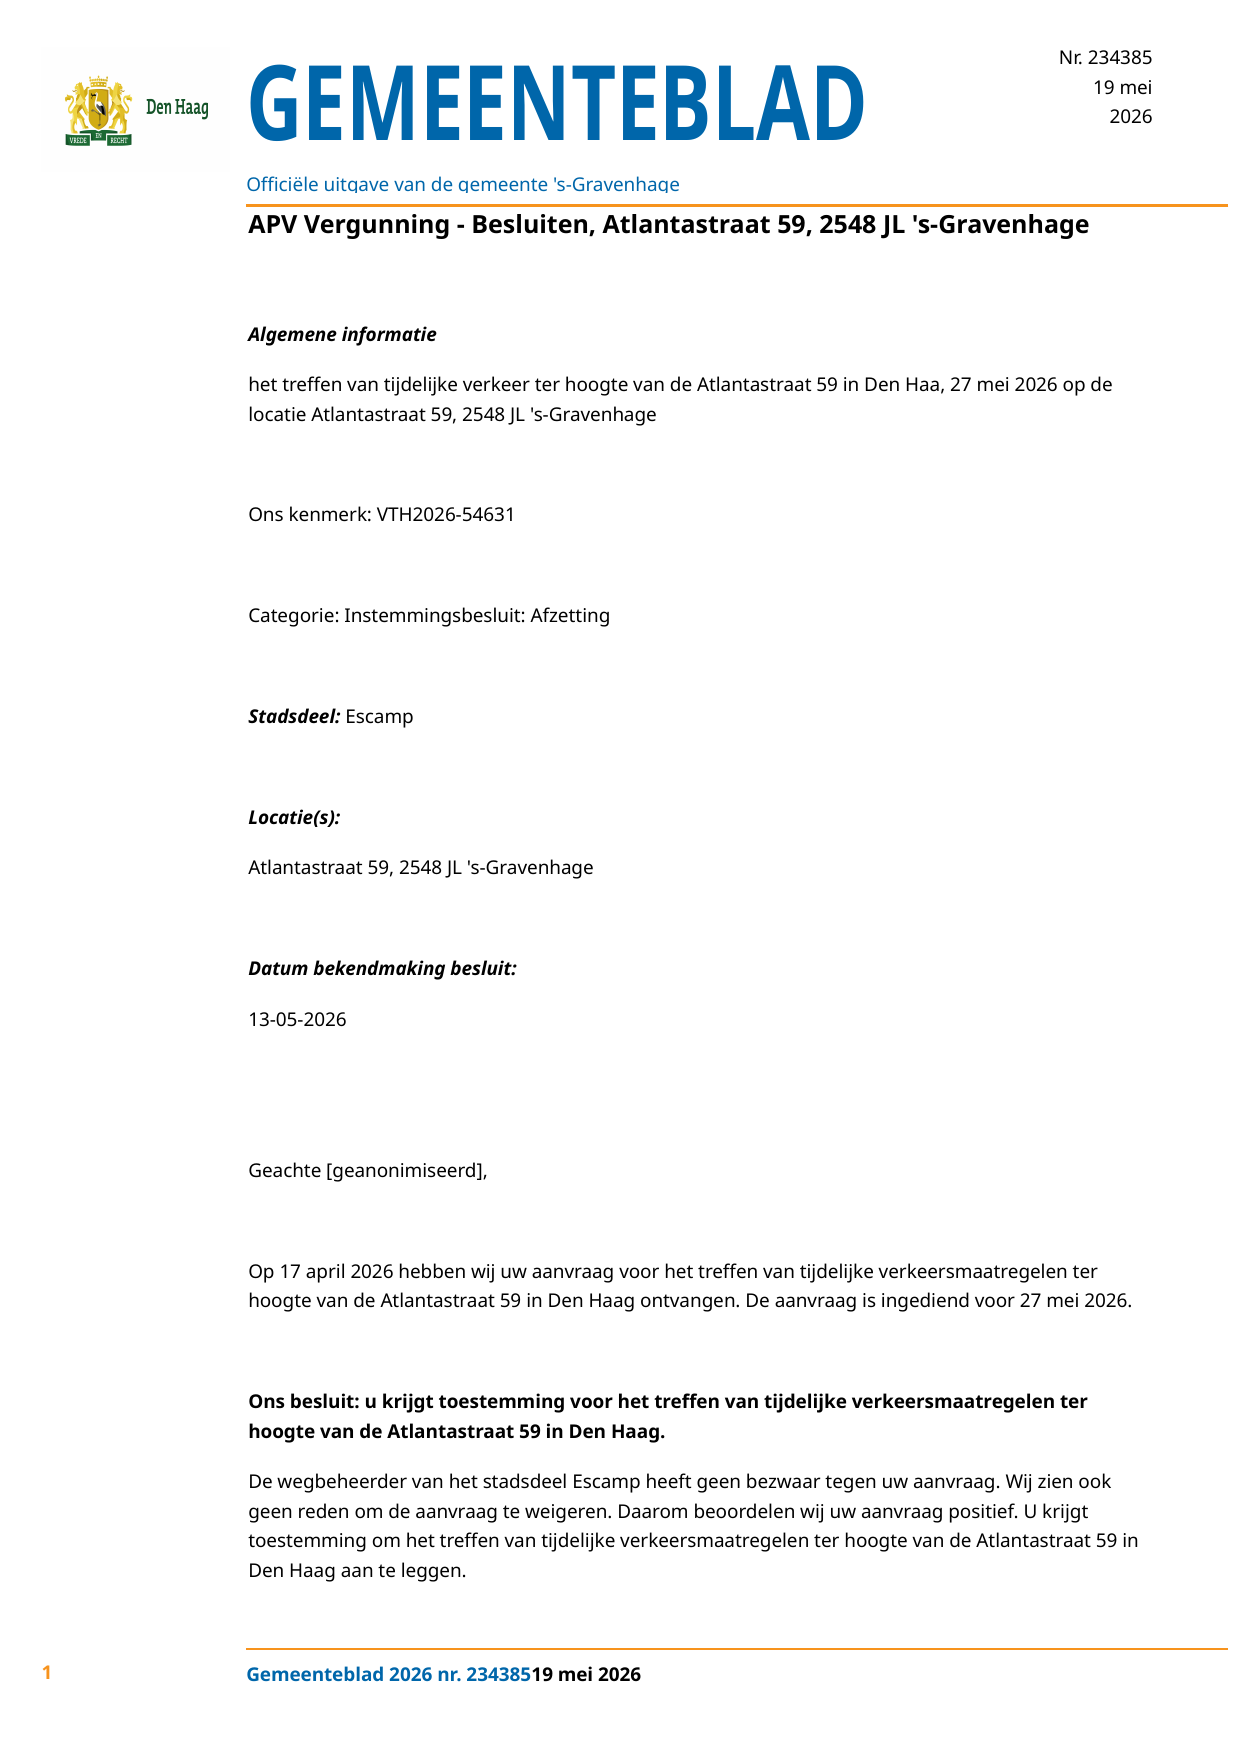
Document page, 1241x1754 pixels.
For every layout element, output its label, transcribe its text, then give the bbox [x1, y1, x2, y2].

text 13-05-2026 [248, 1006, 1152, 1031]
text Atlantastraat 59, 2548 JL 's-Gravenhage [248, 854, 1152, 880]
text APV Vergunning - Besluiten, Atlantastraat 59, 2548 JL 's-Gravenhage [248, 207, 1152, 241]
text Ons besluit: u krijgt toestemming voor het treffen van tijdelijke verkeersmaatregelen ter hoogte van de Atlantastraat 59 in Den Haag. [248, 1388, 1152, 1443]
text Ons kenmerk: VTH2026-54631 [248, 502, 1152, 527]
text Datum bekendmaking besluit: [248, 955, 1152, 981]
text Op 17 april 2026 hebben wij uw aanvraag voor het treffen van tijdelijke verkeersmaatregelen ter hoogte van de Atlantastraat 59 in Den Haag ontvangen. De aanvraag is ingediend voor 27 mei 2026. [248, 1258, 1152, 1313]
text Algemene informatie [248, 321, 1152, 346]
picture [41, 47, 231, 172]
text De wegbeheerder van het stadsdeel Escamp heeft geen bezwaar tegen uw aanvraag. Wij zien ook geen reden om de aanvraag te weigeren. Daarom beoordelen wij uw aanvraag positief. U krijgt toestemming om het treffen van tijdelijke verkeersmaatregelen ter hoogte van de Atlantastraat 59 in Den Haag aan te leggen. [248, 1468, 1152, 1583]
text Categorie: Instemmingsbesluit: Afzetting [248, 602, 1152, 628]
text het treffen van tijdelijke verkeer ter hoogte van de Atlantastraat 59 in Den Haa, 27 mei 2026 op de locatie Atlantastraat 59, 2548 JL 's-Gravenhage [248, 371, 1152, 426]
text Stadsdeel: Escamp [248, 703, 1152, 729]
text Geachte [geanonimiseerd], [248, 1157, 1152, 1183]
text Locatie(s): [248, 804, 1152, 830]
